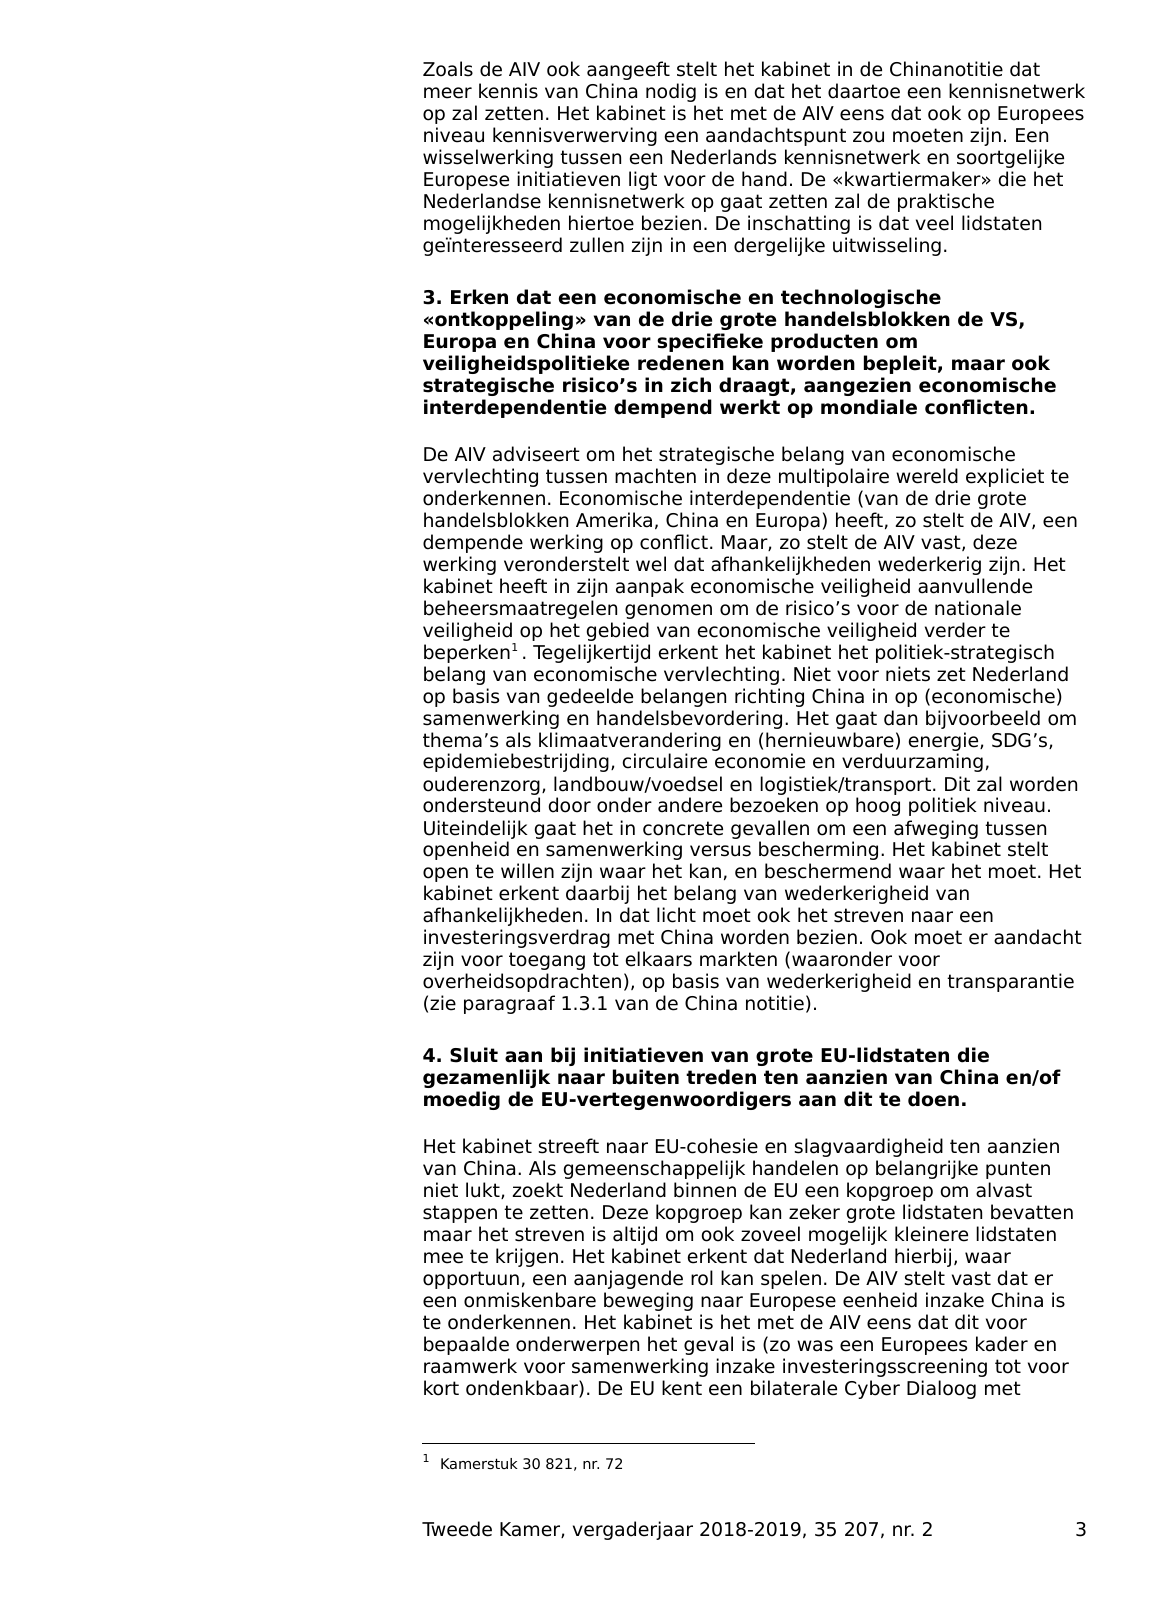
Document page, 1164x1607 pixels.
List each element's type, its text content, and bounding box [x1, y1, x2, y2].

text Zoals de AIV ook aangeeft stelt het kabinet in de Chinanotitie dat meer kennis van China nodig is en dat het daartoe een kennisnetwerk op zal zetten. Het kabinet is het met de AIV eens dat ook op Europees niveau kennisverwerving een aandachtspunt zou moeten zijn. Een wisselwerking tussen een Nederlands kennisnetwerk en soortgelijke Europese initiatieven ligt voor de hand. De «kwartiermaker» die het Nederlandse kennisnetwerk op gaat zetten zal de praktische mogelijkheden hiertoe bezien. De inschatting is dat veel lidstaten geïnteresseerd zullen zijn in een dergelijke uitwisseling. [422, 59, 1087, 257]
subtitle 4. Sluit aan bij initiatieven van grote EU-lidstaten die gezamenlijk naar buiten treden ten aanzien van China en/of moedig de EU-vertegenwoordigers aan dit te doen. [422, 1045, 1087, 1111]
text De AIV adviseert om het strategische belang van economische vervlechting tussen machten in deze multipolaire wereld expliciet te onderkennen. Economische interdependentie (van de drie grote handelsblokken Amerika, China en Europa) heeft, zo stelt de AIV, een dempende werking op conflict. Maar, zo stelt de AIV vast, deze werking veronderstelt wel dat afhankelijkheden wederkerig zijn. Het kabinet heeft in zijn aanpak economische veiligheid aanvullende beheersmaatregelen genomen om de risico’s voor de nationale veiligheid op het gebied van economische veiligheid verder te beperken. Tegelijkertijd erkent het kabinet het politiek-strategisch belang van economische vervlechting. Niet voor niets zet Nederland op basis van gedeelde belangen richting China in op (economische) samenwerking en handelsbevordering. Het gaat dan bijvoorbeeld om thema’s als klimaatverandering en (hernieuwbare) energie, SDG’s, epidemiebestrijding, circulaire economie en verduurzaming, ouderenzorg, landbouw/voedsel en logistiek/transport. Dit zal worden ondersteund door onder andere bezoeken op hoog politiek niveau. Uiteindelijk gaat het in concrete gevallen om een afweging tussen openheid en samenwerking versus bescherming. Het kabinet stelt open te willen zijn waar het kan, en beschermend waar het moet. Het kabinet erkent daarbij het belang van wederkerigheid van afhankelijkheden. In dat licht moet ook het streven naar een investeringsverdrag met China worden bezien. Ook moet er aandacht zijn voor toegang tot elkaars markten (waaronder voor overheidsopdrachten), op basis van wederkerigheid en transparantie (zie paragraaf 1.3.1 van de China notitie). [422, 444, 1087, 1015]
text Kamerstuk 30 821, nr. 72 [422, 1452, 1087, 1474]
text Het kabinet streeft naar EU-cohesie en slagvaardigheid ten aanzien van China. Als gemeenschappelijk handelen op belangrijke punten niet lukt, zoekt Nederland binnen de EU een kopgroep om alvast stappen te zetten. Deze kopgroep kan zeker grote lidstaten bevatten maar het streven is altijd om ook zoveel mogelijk kleinere lidstaten mee te krijgen. Het kabinet erkent dat Nederland hierbij, waar opportuun, een aanjagende rol kan spelen. De AIV stelt vast dat er een onmiskenbare beweging naar Europese eenheid inzake China is te onderkennen. Het kabinet is het met de AIV eens dat dit voor bepaalde onderwerpen het geval is (zo was een Europees kader en raamwerk voor samenwerking inzake investeringsscreening tot voor kort ondenkbaar). De EU kent een bilaterale Cyber Dialoog met [422, 1136, 1087, 1400]
subtitle 3. Erken dat een economische en technologische «ontkoppeling» van de drie grote handelsblokken de VS, Europa en China voor specifieke producten om veiligheidspolitieke redenen kan worden bepleit, maar ook strategische risico’s in zich draagt, aangezien economische interdependentie dempend werkt op mondiale conflicten. [422, 287, 1087, 419]
